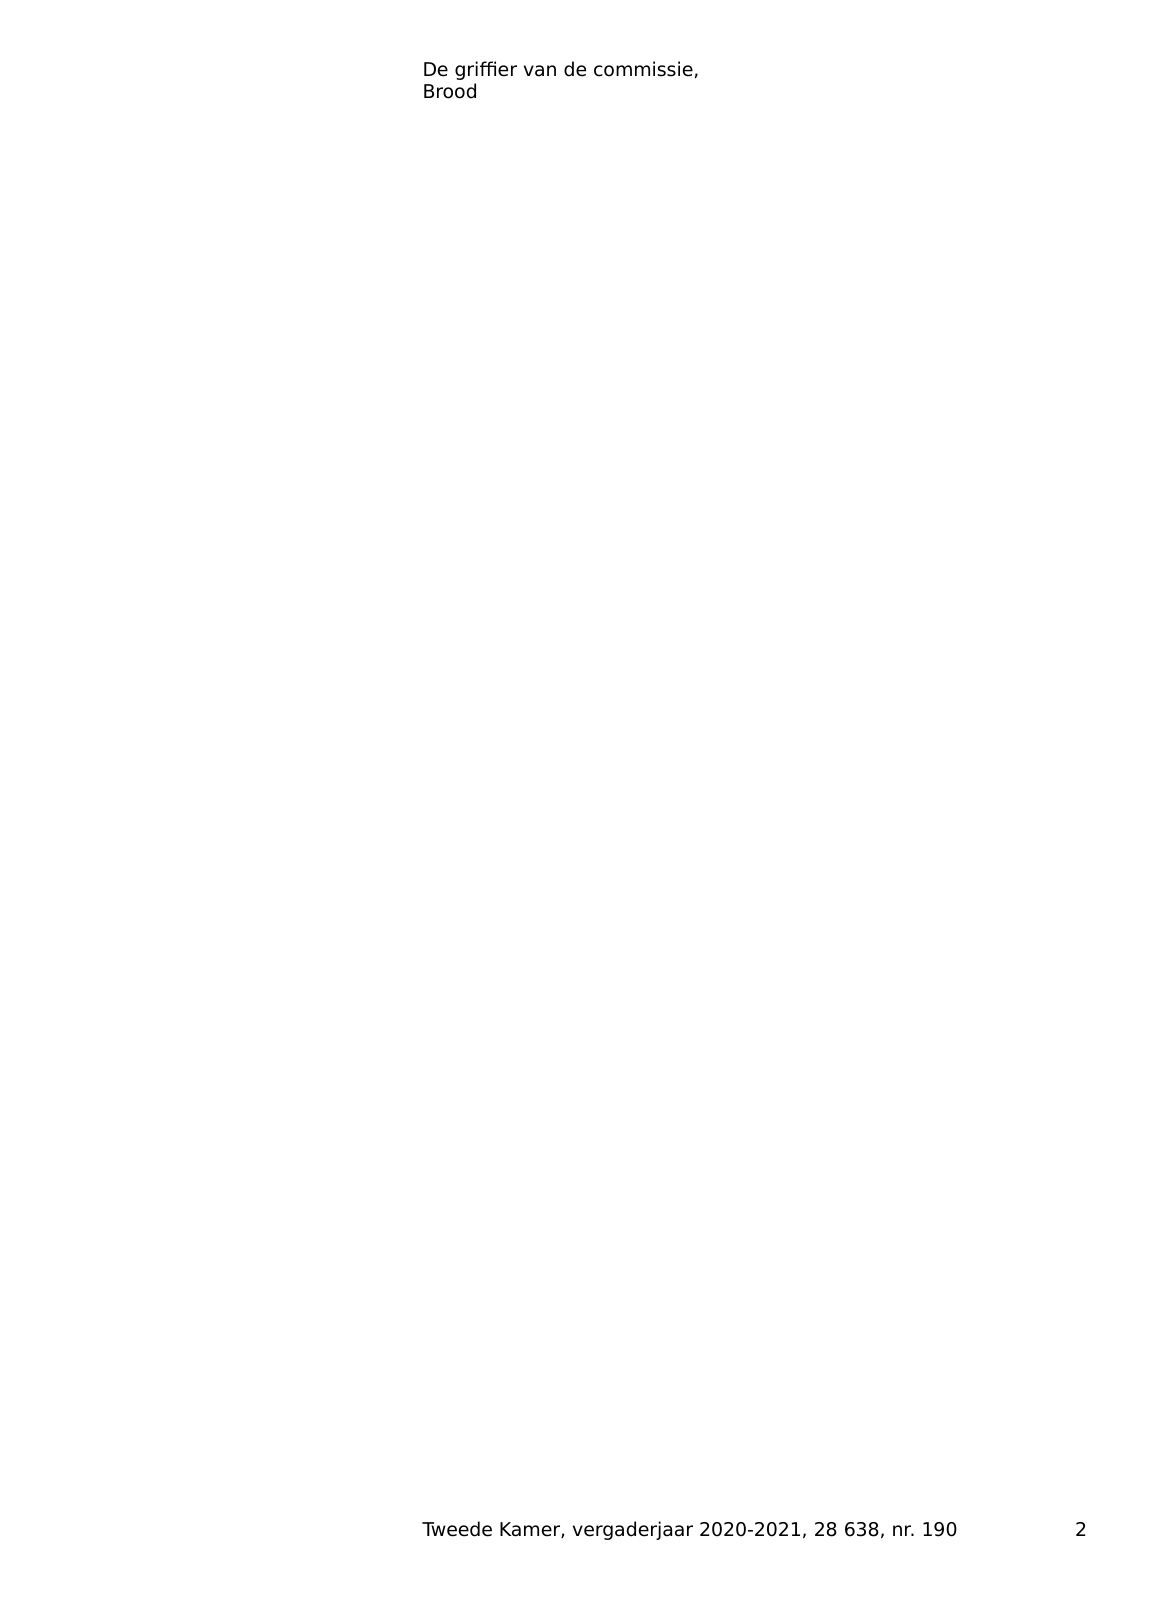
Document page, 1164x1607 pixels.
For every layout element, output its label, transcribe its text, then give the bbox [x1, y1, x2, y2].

text De griffier van de commissie, Brood [422, 59, 1087, 103]
